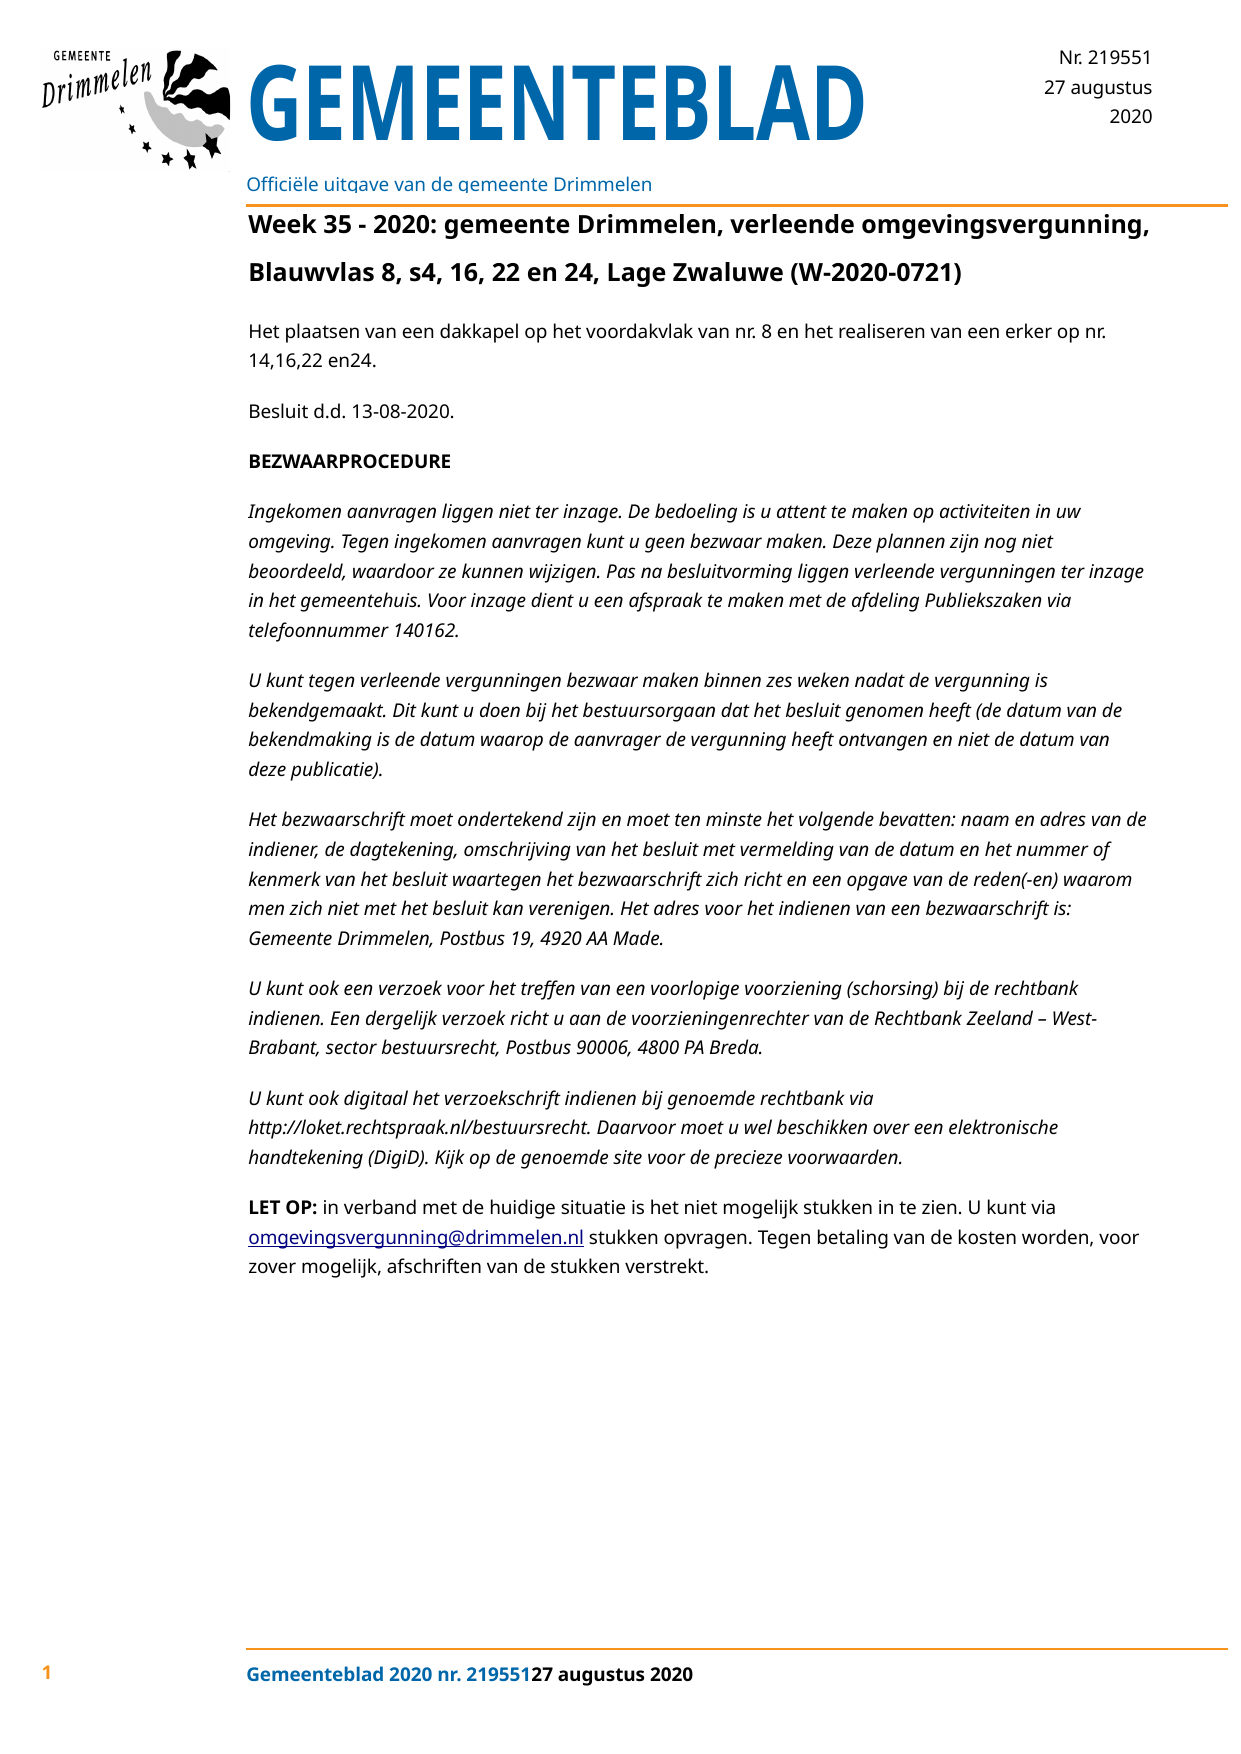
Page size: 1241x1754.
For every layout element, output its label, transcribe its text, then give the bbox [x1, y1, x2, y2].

text Ingekomen aanvragen liggen niet ter inzage. De bedoeling is u attent te maken op activiteiten in uw omgeving. Tegen ingekomen aanvragen kunt u geen bezwaar maken. Deze plannen zijn nog niet beoordeeld, waardoor ze kunnen wijzigen. Pas na besluitvorming liggen verleende vergunningen ter inzage in het gemeentehuis. Voor inzage dient u een afspraak te maken met de afdeling Publiekszaken via telefoonnummer 140162. [248, 499, 1152, 643]
text Week 35 - 2020: gemeente Drimmelen, verleende omgevingsvergunning, Blauwvlas 8, s4, 16, 22 en 24, Lage Zwaluwe (W-2020-0721) [248, 207, 1152, 288]
text U kunt ook een verzoek voor het treffen van een voorlopige voorziening (schorsing) bij de rechtbank indienen. Een dergelijk verzoek richt u aan de voorzieningenrechter van de Rechtbank Zeeland – West-Brabant, sector bestuursrecht, Postbus 90006, 4800 PA Breda. [248, 975, 1152, 1060]
text U kunt tegen verleende vergunningen bezwaar maken binnen zes weken nadat de vergunning is bekendgemaakt. Dit kunt u doen bij het bestuursorgaan dat het besluit genomen heeft (de datum van de bekendmaking is de datum waarop de aanvrager de vergunning heeft ontvangen en niet de datum van deze publicatie). [248, 667, 1152, 782]
text LET OP: in verband met de huidige situatie is het niet mogelijk stukken in te zien. U kunt via omgevingsvergunning@drimmelen.nl stukken opvragen. Tegen betaling van de kosten worden, voor zover mogelijk, afschriften van de stukken verstrekt. [248, 1194, 1152, 1279]
text U kunt ook digitaal het verzoekschrift indienen bij genoemde rechtbank via http://loket.rechtspraak.nl/bestuursrecht. Daarvoor moet u wel beschikken over een elektronische handtekening (DigiD). Kijk op de genoemde site voor de precieze voorwaarden. [248, 1085, 1152, 1170]
text Het bezwaarschrift moet ondertekend zijn en moet ten minste het volgende bevatten: naam en adres van de indiener, de dagtekening, omschrijving van het besluit met vermelding van de datum en het nummer of kenmerk van het besluit waartegen het bezwaarschrift zich richt en een opgave van de reden(-en) waarom men zich niet met het besluit kan verenigen. Het adres voor het indienen van een bezwaarschrift is: Gemeente Drimmelen, Postbus 19, 4920 AA Made. [248, 807, 1152, 951]
text Het plaatsen van een dakkapel op het voordakvlak van nr. 8 en het realiseren van een erker op nr. 14,16,22 en24. [248, 318, 1152, 373]
text BEZWAARPROCEDURE [248, 448, 1152, 474]
text Besluit d.d. 13-08-2020. [248, 398, 1152, 424]
picture [41, 47, 231, 172]
